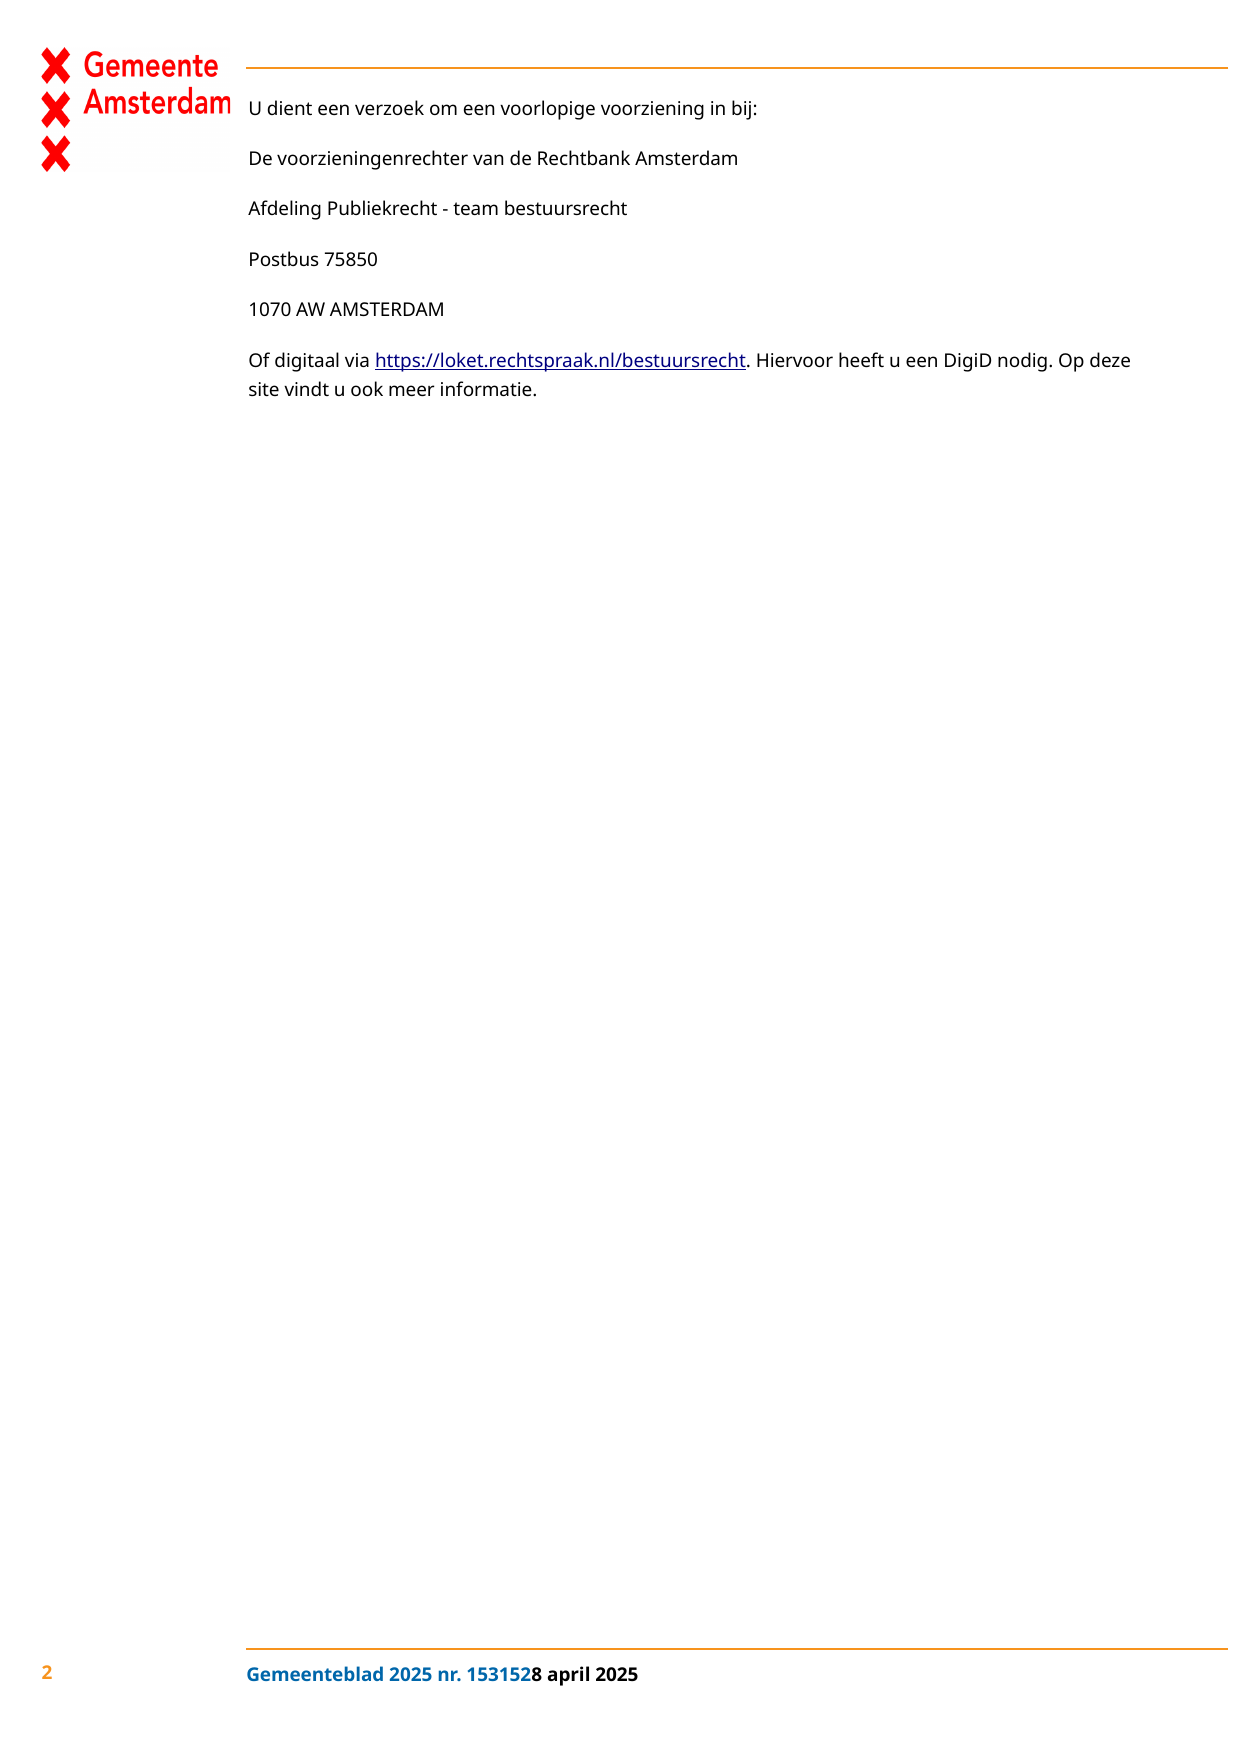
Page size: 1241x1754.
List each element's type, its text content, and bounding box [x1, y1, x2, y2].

text U dient een verzoek om een voorlopige voorziening in bij: [248, 95, 1152, 121]
text Postbus 75850 [248, 246, 1152, 272]
text Of digitaal via https://loket.rechtspraak.nl/bestuursrecht. Hiervoor heeft u een DigiD nodig. Op deze site vindt u ook meer informatie. [248, 347, 1152, 402]
picture [41, 47, 231, 172]
text 1070 AW AMSTERDAM [248, 296, 1152, 322]
text De voorzieningenrechter van de Rechtbank Amsterdam [248, 145, 1152, 171]
text Afdeling Publiekrecht - team bestuursrecht [248, 196, 1152, 221]
